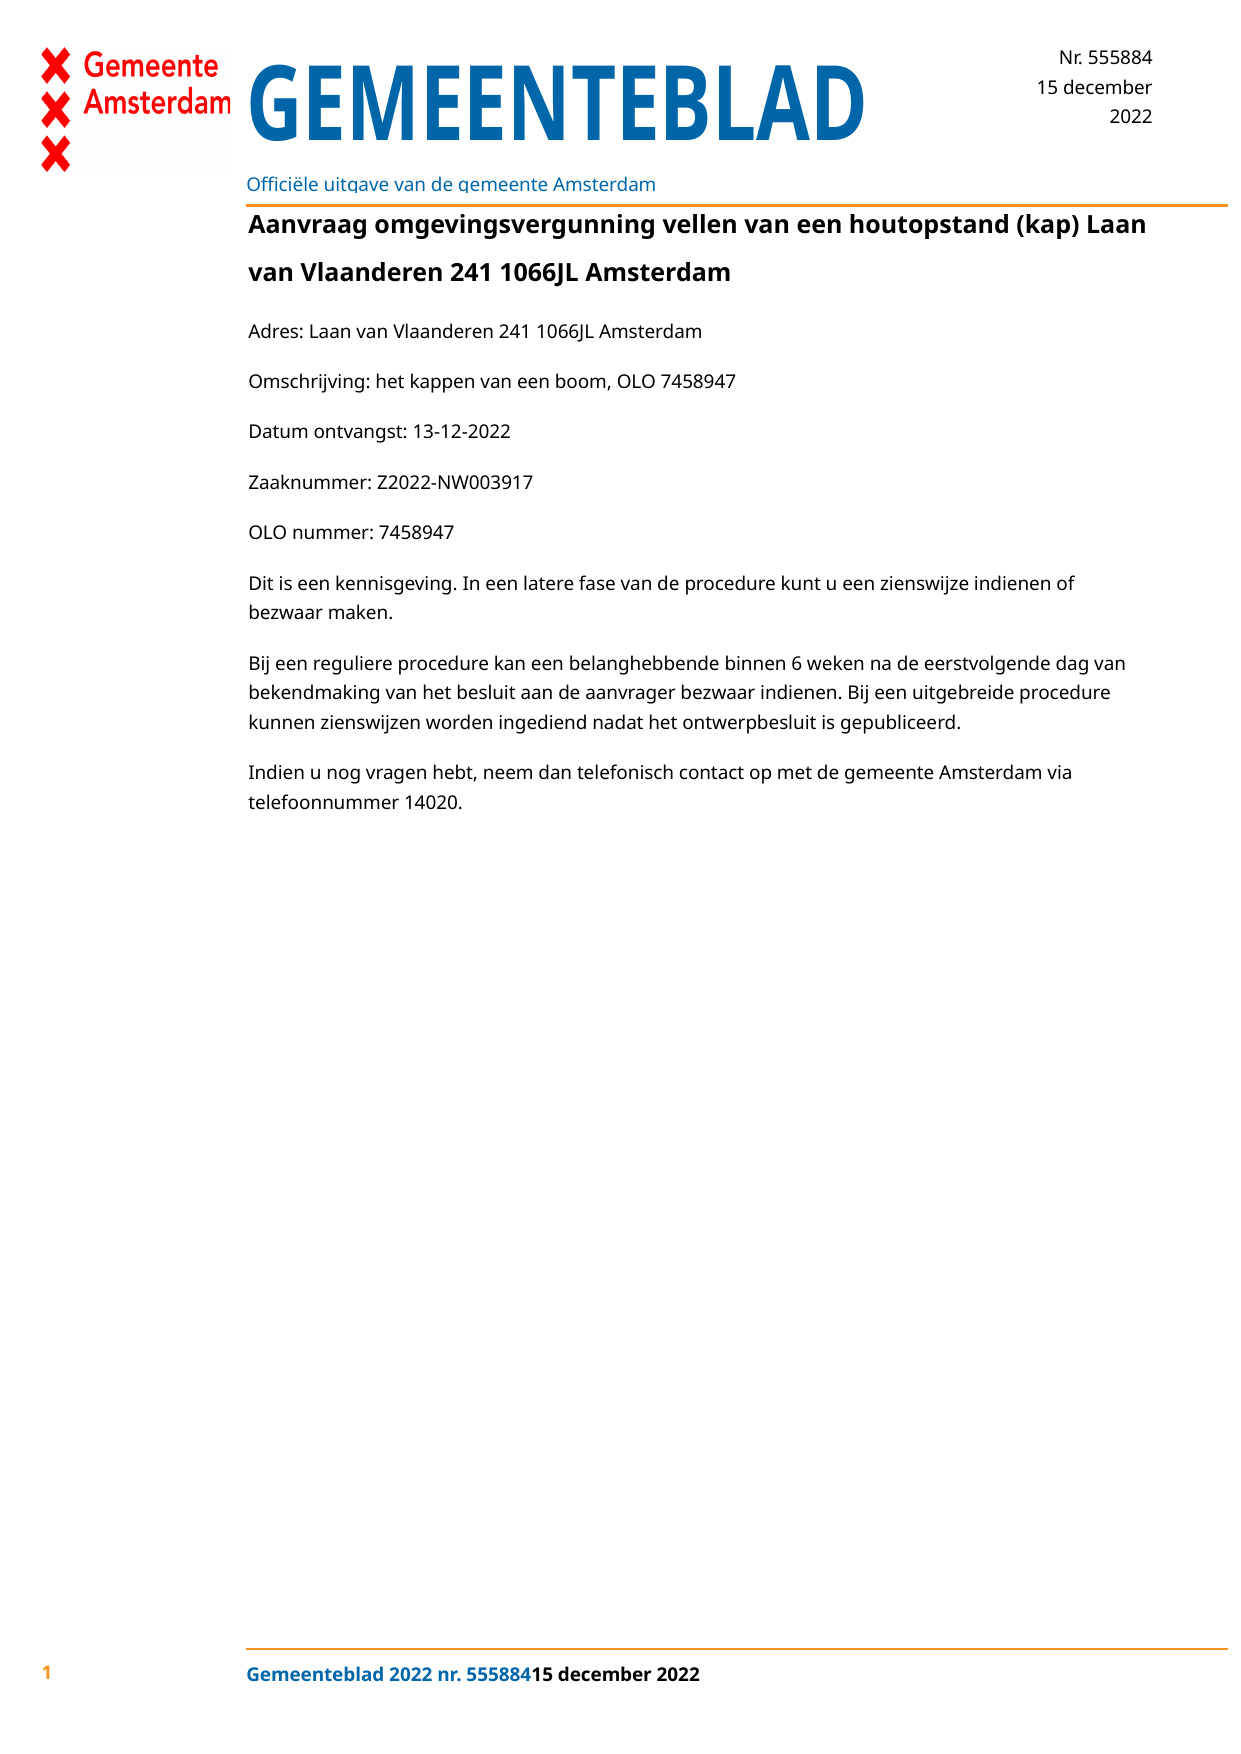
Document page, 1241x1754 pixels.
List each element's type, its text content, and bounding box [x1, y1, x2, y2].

text Zaaknummer: Z2022-NW003917 [248, 469, 1152, 495]
text Datum ontvangst: 13-12-2022 [248, 419, 1152, 444]
text Omschrijving: het kappen van een boom, OLO 7458947 [248, 368, 1152, 394]
text Dit is een kennisgeving. In een latere fase van de procedure kunt u een zienswijze indienen of bezwaar maken. [248, 570, 1152, 625]
text OLO nummer: 7458947 [248, 519, 1152, 545]
text Aanvraag omgevingsvergunning vellen van een houtopstand (kap) Laan van Vlaanderen 241 1066JL Amsterdam [248, 207, 1152, 288]
text Indien u nog vragen hebt, neem dan telefonisch contact op met de gemeente Amsterdam via telefoonnummer 14020. [248, 759, 1152, 815]
text Adres: Laan van Vlaanderen 241 1066JL Amsterdam [248, 318, 1152, 344]
text Bij een reguliere procedure kan een belanghebbende binnen 6 weken na de eerstvolgende dag van bekendmaking van het besluit aan de aanvrager bezwaar indienen. Bij een uitgebreide procedure kunnen zienswijzen worden ingediend nadat het ontwerpbesluit is gepubliceerd. [248, 650, 1152, 735]
picture [41, 47, 231, 172]
